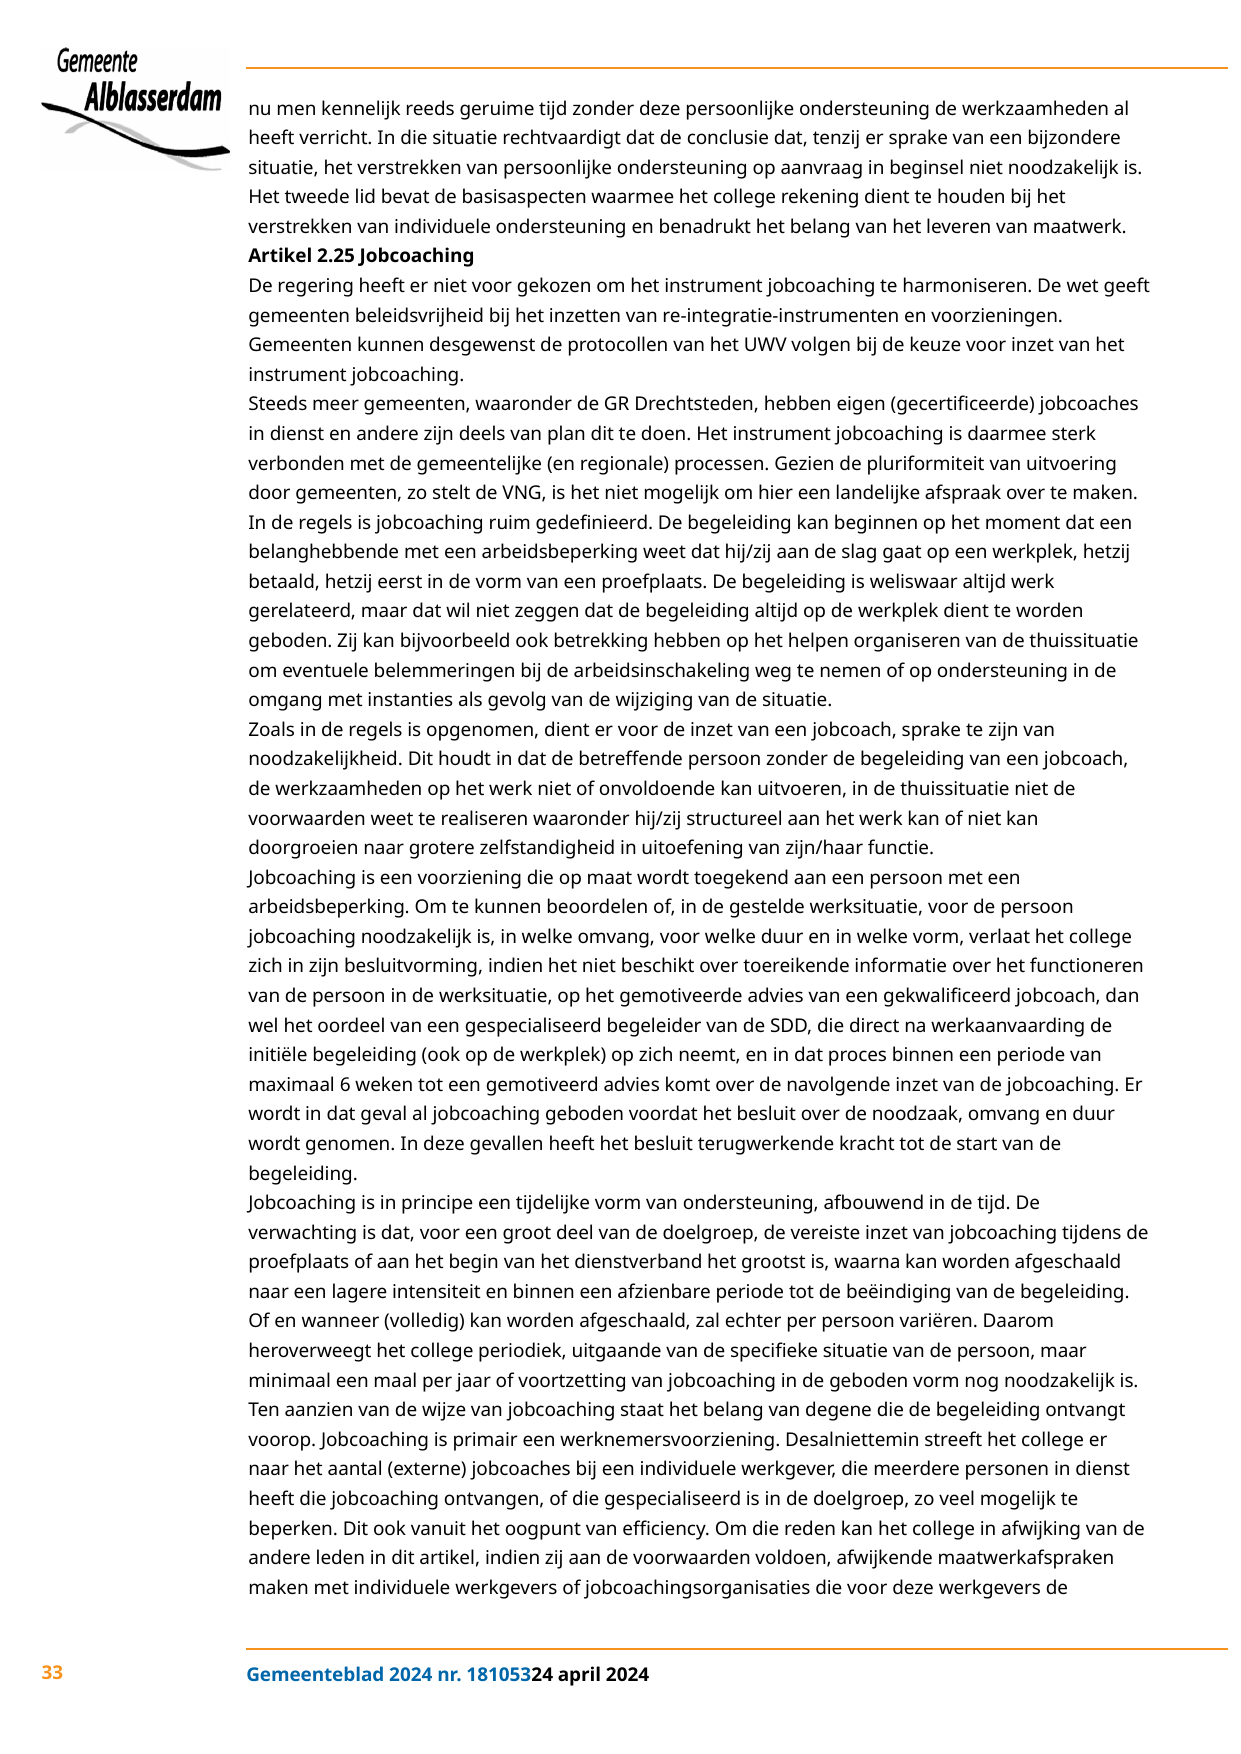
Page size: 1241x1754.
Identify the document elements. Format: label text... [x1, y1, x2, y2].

text In de regels is jobcoaching ruim gedefinieerd. De begeleiding kan beginnen op het moment dat een belanghebbende met een arbeidsbeperking weet dat hij/zij aan de slag gaat op een werkplek, hetzij betaald, hetzij eerst in de vorm van een proefplaats. De begeleiding is weliswaar altijd werk gerelateerd, maar dat wil niet zeggen dat de begeleiding altijd op de werkplek dient te worden geboden. Zij kan bijvoorbeeld ook betrekking hebben op het helpen organiseren van de thuissituatie om eventuele belemmeringen bij de arbeidsinschakeling weg te nemen of op ondersteuning in de omgang met instanties als gevolg van de wijziging van de situatie. [248, 509, 1152, 712]
picture [41, 47, 231, 172]
text nu men kennelijk reeds geruime tijd zonder deze persoonlijke ondersteuning de werkzaamheden al heeft verricht. In die situatie rechtvaardigt dat de conclusie dat, tenzij er sprake van een bijzondere situatie, het verstrekken van persoonlijke ondersteuning op aanvraag in beginsel niet noodzakelijk is. Het tweede lid bevat de basisaspecten waarmee het college rekening dient te houden bij het verstrekken van individuele ondersteuning en benadrukt het belang van het leveren van maatwerk. [248, 95, 1152, 239]
text Jobcoaching is een voorziening die op maat wordt toegekend aan een persoon met een arbeidsbeperking. Om te kunnen beoordelen of, in de gestelde werksituatie, voor de persoon jobcoaching noodzakelijk is, in welke omvang, voor welke duur en in welke vorm, verlaat het college zich in zijn besluitvorming, indien het niet beschikt over toereikende informatie over het functioneren van de persoon in de werksituatie, op het gemotiveerde advies van een gekwalificeerd jobcoach, dan wel het oordeel van een gespecialiseerd begeleider van de SDD, die direct na werkaanvaarding de initiële begeleiding (ook op de werkplek) op zich neemt, en in dat proces binnen een periode van maximaal 6 weken tot een gemotiveerd advies komt over de navolgende inzet van de jobcoaching. Er wordt in dat geval al jobcoaching geboden voordat het besluit over de noodzaak, omvang en duur wordt genomen. In deze gevallen heeft het besluit terugwerkende kracht tot de start van de begeleiding. [248, 864, 1152, 1186]
text Zoals in de regels is opgenomen, dient er voor de inzet van een jobcoach, sprake te zijn van noodzakelijkheid. Dit houdt in dat de betreffende persoon zonder de begeleiding van een jobcoach, de werkzaamheden op het werk niet of onvoldoende kan uitvoeren, in de thuissituatie niet de voorwaarden weet te realiseren waaronder hij/zij structureel aan het werk kan of niet kan doorgroeien naar grotere zelfstandigheid in uitoefening van zijn/haar functie. [248, 716, 1152, 860]
text Ten aanzien van de wijze van jobcoaching staat het belang van degene die de begeleiding ontvangt voorop. Jobcoaching is primair een werknemersvoorziening. Desalniettemin streeft het college er naar het aantal (externe) jobcoaches bij een individuele werkgever, die meerdere personen in dienst heeft die jobcoaching ontvangen, of die gespecialiseerd is in de doelgroep, zo veel mogelijk te beperken. Dit ook vanuit het oogpunt van efficiency. Om die reden kan het college in afwijking van de andere leden in dit artikel, indien zij aan de voorwaarden voldoen, afwijkende maatwerkafspraken maken met individuele werkgevers of jobcoachingsorganisaties die voor deze werkgevers de [248, 1396, 1152, 1600]
text Steeds meer gemeenten, waaronder de GR Drechtsteden, hebben eigen (gecertificeerde) jobcoaches in dienst en andere zijn deels van plan dit te doen. Het instrument jobcoaching is daarmee sterk verbonden met de gemeentelijke (en regionale) processen. Gezien de pluriformiteit van uitvoering door gemeenten, zo stelt de VNG, is het niet mogelijk om hier een landelijke afspraak over te maken. [248, 391, 1152, 505]
text Jobcoaching is in principe een tijdelijke vorm van ondersteuning, afbouwend in de tijd. De verwachting is dat, voor een groot deel van de doelgroep, de vereiste inzet van jobcoaching tijdens de proefplaats of aan het begin van het dienstverband het grootst is, waarna kan worden afgeschaald naar een lagere intensiteit en binnen een afzienbare periode tot de beëindiging van de begeleiding. Of en wanneer (volledig) kan worden afgeschaald, zal echter per persoon variëren. Daarom heroverweegt het college periodiek, uitgaande van de specifieke situatie van de persoon, maar minimaal een maal per jaar of voortzetting van jobcoaching in de geboden vorm nog noodzakelijk is. [248, 1189, 1152, 1393]
text De regering heeft er niet voor gekozen om het instrument jobcoaching te harmoniseren. De wet geeft gemeenten beleidsvrijheid bij het inzetten van re-integratie-instrumenten en voorzieningen. Gemeenten kunnen desgewenst de protocollen van het UWV volgen bij de keuze voor inzet van het instrument jobcoaching. [248, 272, 1152, 387]
text Artikel 2.25 Jobcoaching [248, 243, 1152, 268]
